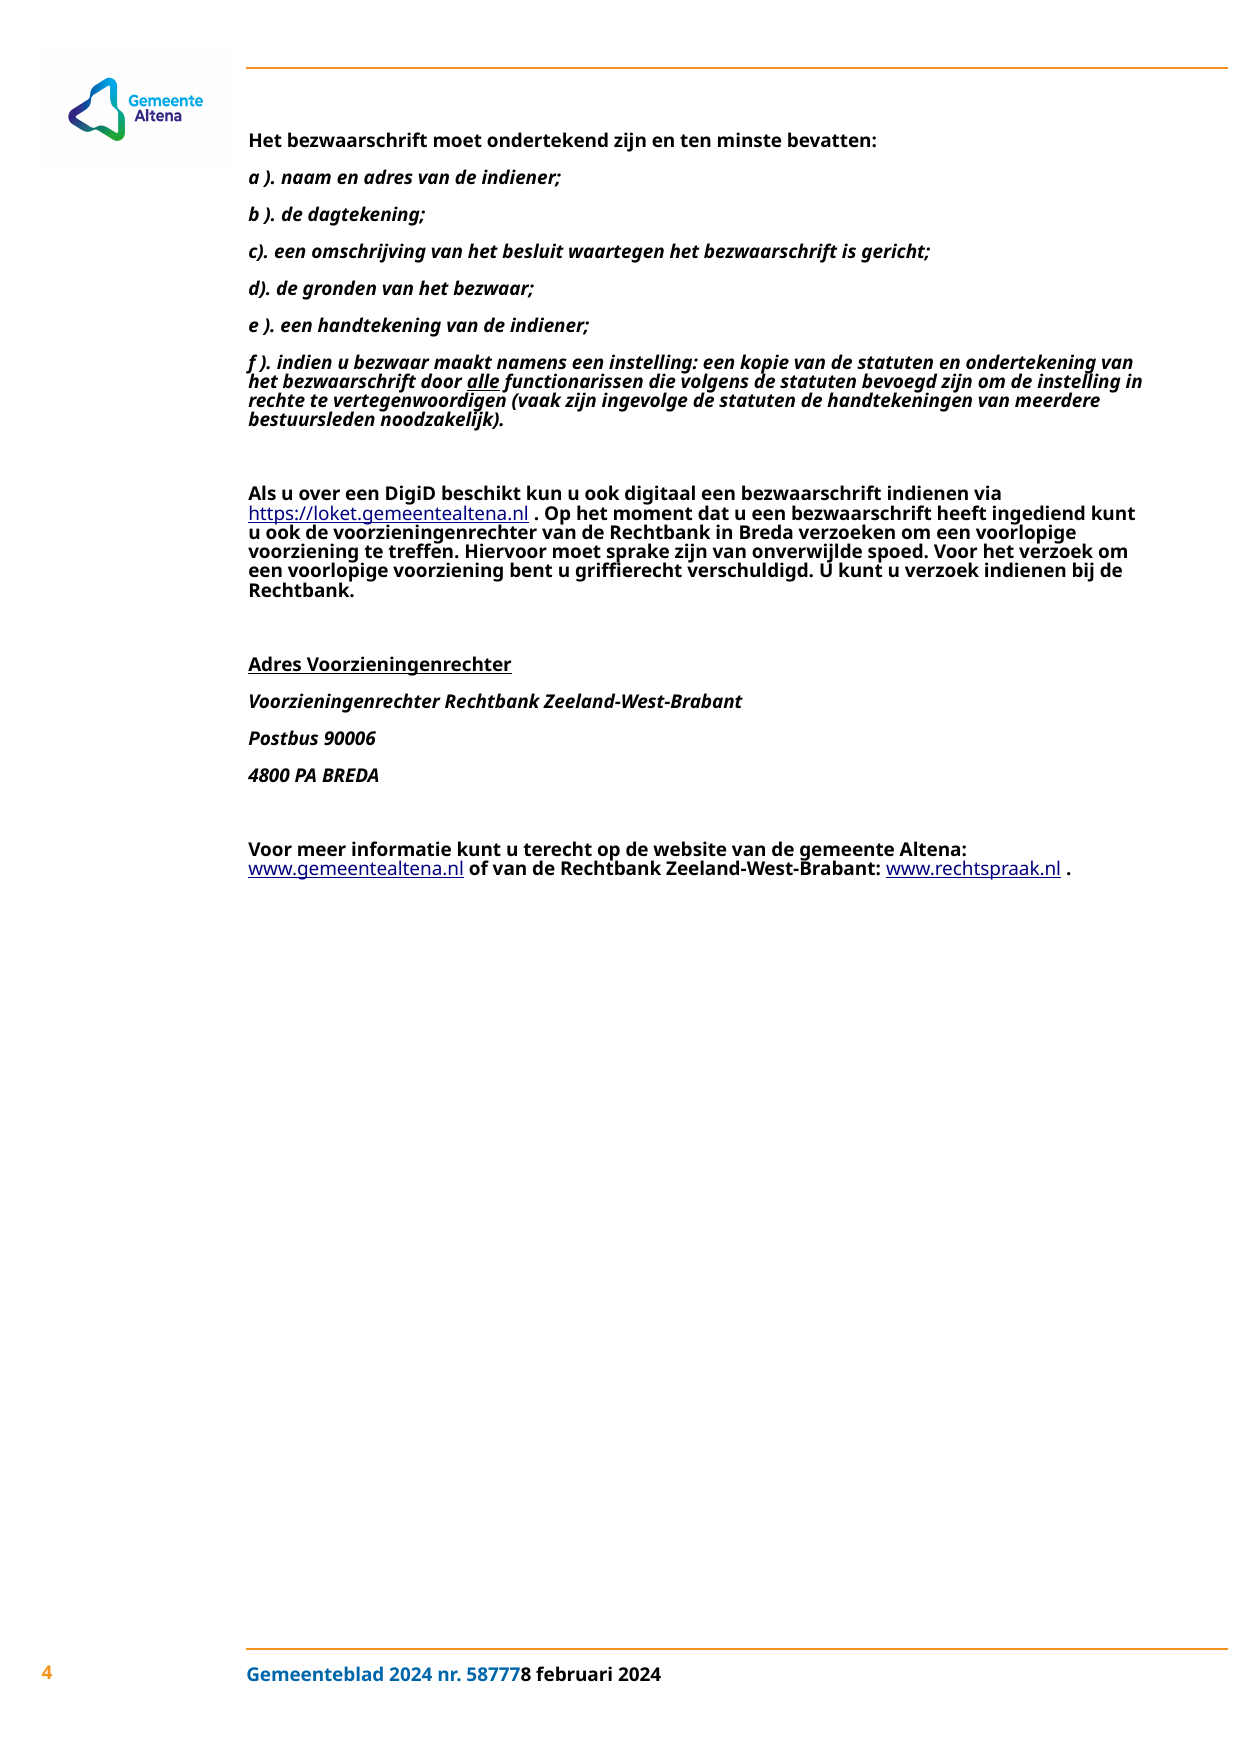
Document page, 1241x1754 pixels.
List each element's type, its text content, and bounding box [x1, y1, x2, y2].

text Postbus 90006 [248, 730, 1152, 749]
text d). de gronden van het bezwaar; [248, 280, 1152, 299]
text Voor meer informatie kunt u terecht op de website van de gemeente Altena: www.gemeentealtena.nl of van de Rechtbank Zeeland-West-Brabant: www.rechtspraak.nl . [248, 841, 1152, 879]
text 4800 PA BREDA [248, 767, 1152, 786]
text Adres Voorzieningenrechter [248, 656, 1152, 675]
text Voorzieningenrechter Rechtbank Zeeland-West-Brabant [248, 693, 1152, 712]
text c). een omschrijving van het besluit waartegen het bezwaarschrift is gericht; [248, 243, 1152, 262]
text e ). een handtekening van de indiener; [248, 317, 1152, 336]
text Het bezwaarschrift moet ondertekend zijn en ten minste bevatten: [248, 132, 1152, 151]
text f ). indien u bezwaar maakt namens een instelling: een kopie van de statuten en ondertekening van het bezwaarschrift door alle functionarissen die volgens de statuten bevoegd zijn om de instelling in rechte te vertegenwoordigen (vaak zijn ingevolge de statuten de handtekeningen van meerdere bestuursleden noodzakelijk). [248, 354, 1152, 431]
text Als u over een DigiD beschikt kun u ook digitaal een bezwaarschrift indienen via https://loket.gemeentealtena.nl . Op het moment dat u een bezwaarschrift heeft ingediend kunt u ook de voorzieningenrechter van de Rechtbank in Breda verzoeken om een voorlopige voorziening te treffen. Hiervoor moet sprake zijn van onverwijlde spoed. Voor het verzoek om een voorlopige voorziening bent u griffierecht verschuldigd. U kunt u verzoek indienen bij de Rechtbank. [248, 485, 1152, 601]
text b ). de dagtekening; [248, 206, 1152, 225]
picture [41, 47, 231, 172]
text a ). naam en adres van de indiener; [248, 169, 1152, 188]
